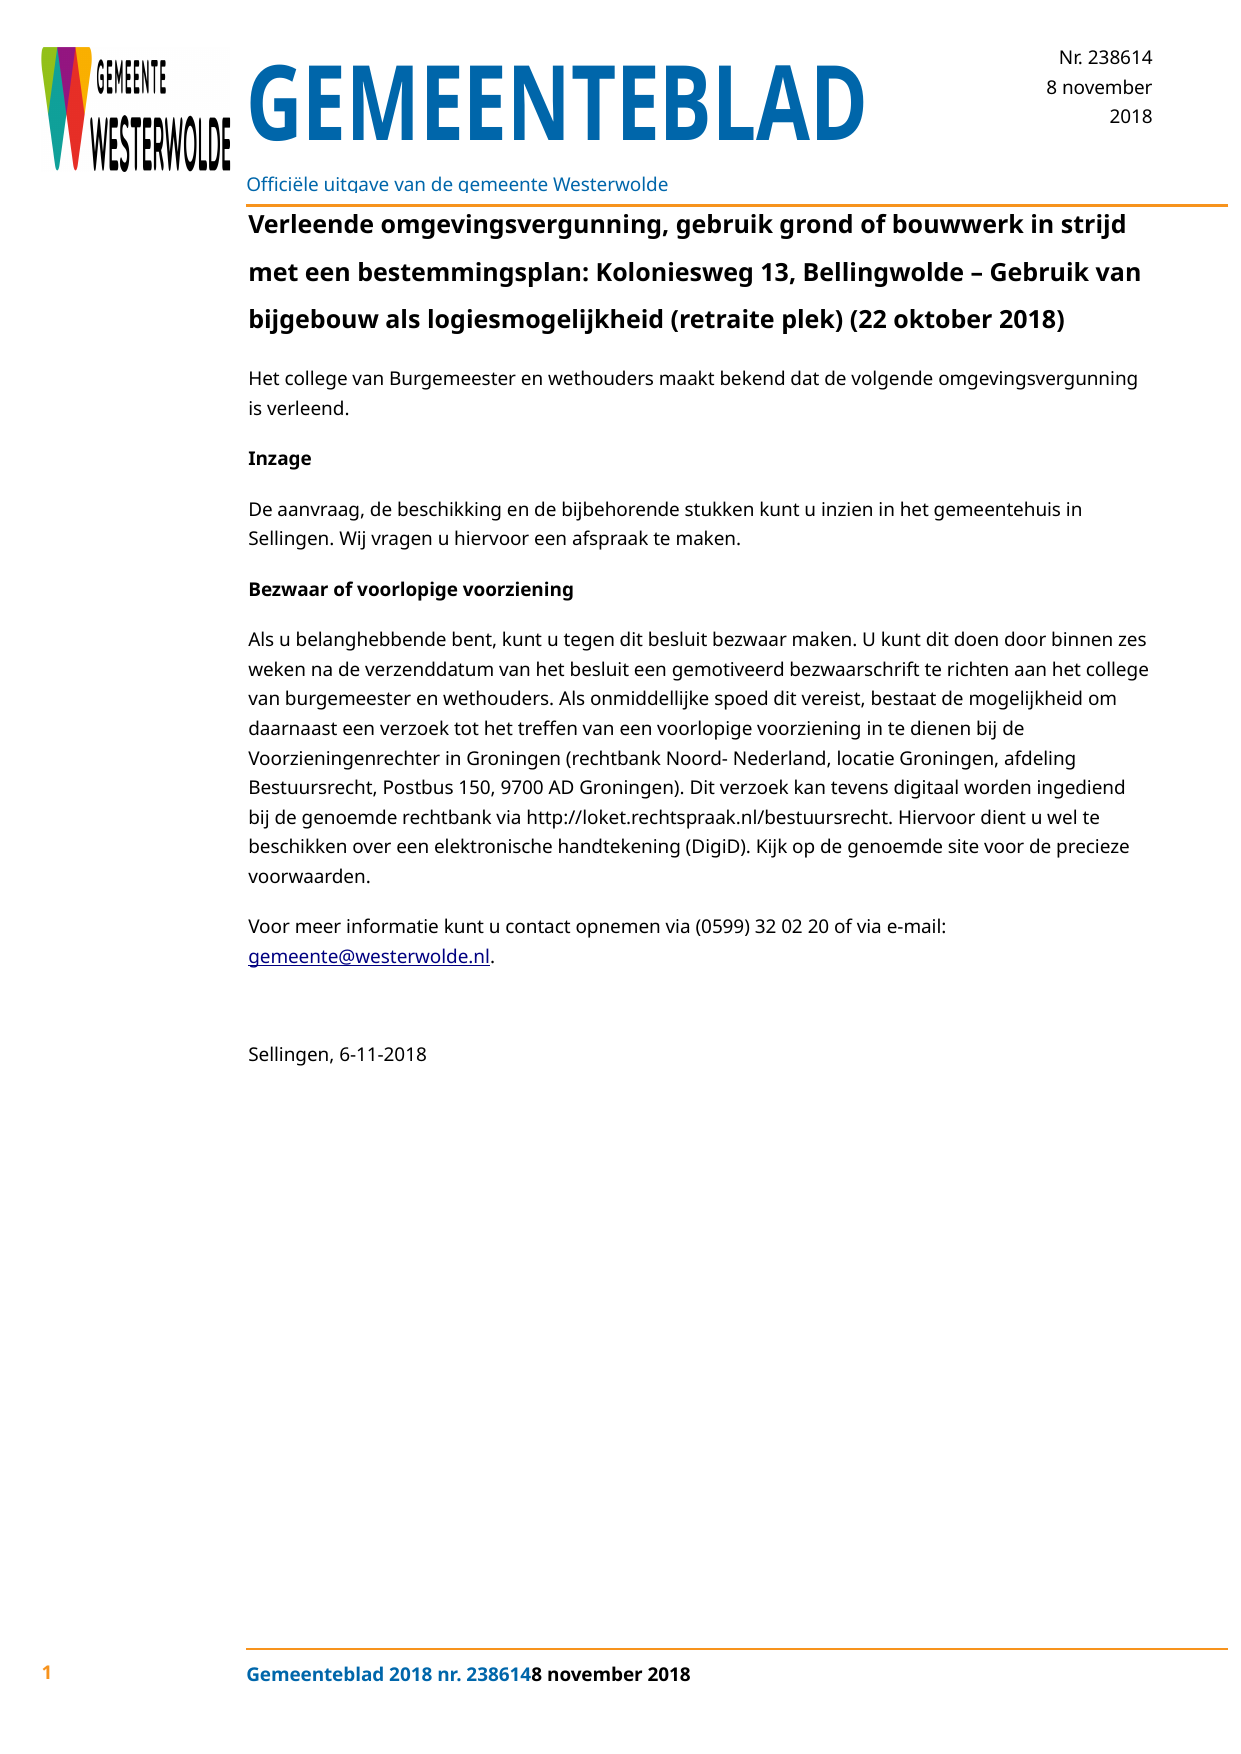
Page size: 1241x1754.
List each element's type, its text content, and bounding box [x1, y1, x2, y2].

text Als u belanghebbende bent, kunt u tegen dit besluit bezwaar maken. U kunt dit doen door binnen zes weken na de verzenddatum van het besluit een gemotiveerd bezwaarschrift te richten aan het college van burgemeester en wethouders. Als onmiddellijke spoed dit vereist, bestaat de mogelijkheid om daarnaast een verzoek tot het treffen van een voorlopige voorziening in te dienen bij de Voorzieningenrechter in Groningen (rechtbank Noord- Nederland, locatie Groningen, afdeling Bestuursrecht, Postbus 150, 9700 AD Groningen). Dit verzoek kan tevens digitaal worden ingediend bij de genoemde rechtbank via http://loket.rechtspraak.nl/bestuursrecht. Hiervoor dient u wel te beschikken over een elektronische handtekening (DigiD). Kijk op de genoemde site voor de precieze voorwaarden. [248, 626, 1152, 889]
text Inzage [248, 446, 1152, 471]
picture [41, 47, 231, 172]
text Verleende omgevingsvergunning, gebruik grond of bouwwerk in strijd met een bestemmingsplan: Koloniesweg 13, Bellingwolde – Gebruik van bijgebouw als logiesmogelijkheid (retraite plek) (22 oktober 2018) [248, 207, 1152, 336]
text Bezwaar of voorlopige voorziening [248, 576, 1152, 602]
text De aanvraag, de beschikking en de bijbehorende stukken kunt u inzien in het gemeentehuis in Sellingen. Wij vragen u hiervoor een afspraak te maken. [248, 496, 1152, 551]
text Het college van Burgemeester en wethouders maakt bekend dat de volgende omgevingsvergunning is verleend. [248, 366, 1152, 421]
text Sellingen, 6-11-2018 [248, 1041, 1152, 1067]
text Voor meer informatie kunt u contact opnemen via (0599) 32 02 20 of via e-mail: gemeente@westerwolde.nl. [248, 913, 1152, 969]
